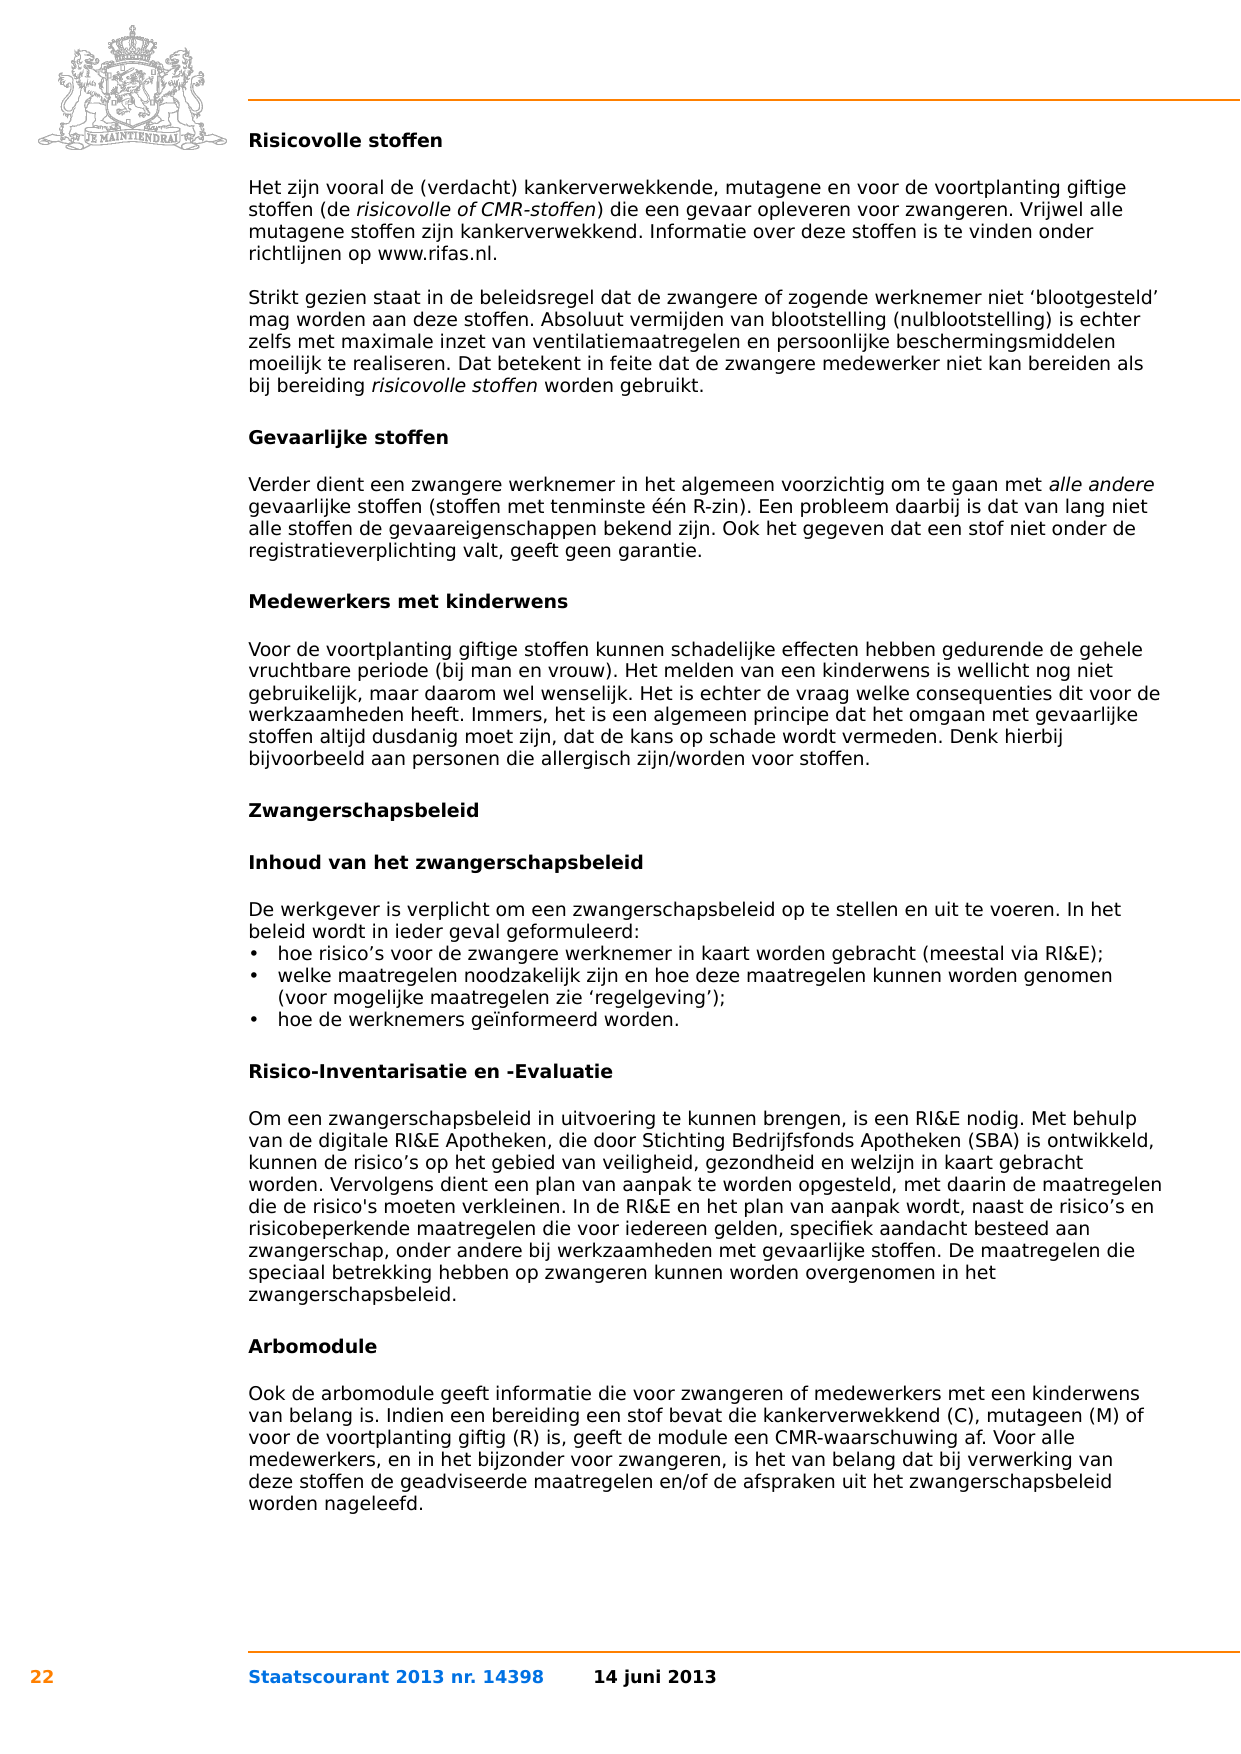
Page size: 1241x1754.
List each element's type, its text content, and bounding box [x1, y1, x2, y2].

text Verder dient een zwangere werknemer in het algemeen voorzichtig om te gaan met alle andere gevaarlijke stoffen (stoffen met tenminste één R-zin). Een probleem daarbij is dat van lang niet alle stoffen de gevaareigenschappen bekend zijn. Ook het gegeven dat een stof niet onder de registratieverplichting valt, geeft geen garantie. [248, 473, 1163, 561]
text • hoe risico’s voor de zwangere werknemer in kaart worden gebracht (meestal via RI&E); [248, 943, 1163, 965]
text De werkgever is verplicht om een zwangerschapsbeleid op te stellen en uit te voeren. In het beleid wordt in ieder geval geformuleerd: [248, 899, 1163, 943]
subtitle Risicovolle stoffen [248, 130, 1163, 152]
subtitle Zwangerschapsbeleid [248, 800, 1163, 822]
text • welke maatregelen noodzakelijk zijn en hoe deze maatregelen kunnen worden genomen (voor mogelijke maatregelen zie ‘regelgeving’); [248, 965, 1163, 1009]
text Voor de voortplanting giftige stoffen kunnen schadelijke effecten hebben gedurende de gehele vruchtbare periode (bij man en vrouw). Het melden van een kinderwens is wellicht nog niet gebruikelijk, maar daarom wel wenselijk. Het is echter de vraag welke consequenties dit voor de werkzaamheden heeft. Immers, het is een algemeen principe dat het omgaan met gevaarlijke stoffen altijd dusdanig moet zijn, dat de kans op schade wordt vermeden. Denk hierbij bijvoorbeeld aan personen die allergisch zijn/worden voor stoffen. [248, 638, 1163, 770]
text Om een zwangerschapsbeleid in uitvoering te kunnen brengen, is een RI&E nodig. Met behulp van de digitale RI&E Apotheken, die door Stichting Bedrijfsfonds Apotheken (SBA) is ontwikkeld, kunnen de risico’s op het gebied van veiligheid, gezondheid en welzijn in kaart gebracht worden. Vervolgens dient een plan van aanpak te worden opgesteld, met daarin de maatregelen die de risico's moeten verkleinen. In de RI&E en het plan van aanpak wordt, naast de risico’s en risicobeperkende maatregelen die voor iedereen gelden, specifiek aandacht besteed aan zwangerschap, onder andere bij werkzaamheden met gevaarlijke stoffen. De maatregelen die speciaal betrekking hebben op zwangeren kunnen worden overgenomen in het zwangerschapsbeleid. [248, 1108, 1163, 1306]
text • hoe de werknemers geïnformeerd worden. [248, 1009, 1163, 1031]
subtitle Inhoud van het zwangerschapsbeleid [248, 852, 1163, 874]
text Ook de arbomodule geeft informatie die voor zwangeren of medewerkers met een kinderwens van belang is. Indien een bereiding een stof bevat die kankerverwekkend (C), mutageen (M) of voor de voortplanting giftig (R) is, geeft de module een CMR-waarschuwing af. Voor alle medewerkers, en in het bijzonder voor zwangeren, is het van belang dat bij verwerking van deze stoffen de geadviseerde maatregelen en/of de afspraken uit het zwangerschapsbeleid worden nageleefd. [248, 1383, 1163, 1515]
text Het zijn vooral de (verdacht) kankerverwekkende, mutagene en voor de voortplanting giftige stoffen (de risicovolle of CMR-stoffen) die een gevaar opleveren voor zwangeren. Vrijwel alle mutagene stoffen zijn kankerverwekkend. Informatie over deze stoffen is te vinden onder richtlijnen op www.rifas.nl. [248, 177, 1163, 265]
subtitle Arbomodule [248, 1336, 1163, 1358]
subtitle Gevaarlijke stoffen [248, 427, 1163, 448]
subtitle Risico-Inventarisatie en -Evaluatie [248, 1061, 1163, 1083]
subtitle Medewerkers met kinderwens [248, 591, 1163, 613]
text Strikt gezien staat in de beleidsregel dat de zwangere of zogende werknemer niet ‘blootgesteld’ mag worden aan deze stoffen. Absoluut vermijden van blootstelling (nulblootstelling) is echter zelfs met maximale inzet van ventilatiemaatregelen en persoonlijke beschermingsmiddelen moeilijk te realiseren. Dat betekent in feite dat de zwangere medewerker niet kan bereiden als bij bereiding risicovolle stoffen worden gebruikt. [248, 287, 1163, 397]
picture [38, 25, 227, 150]
